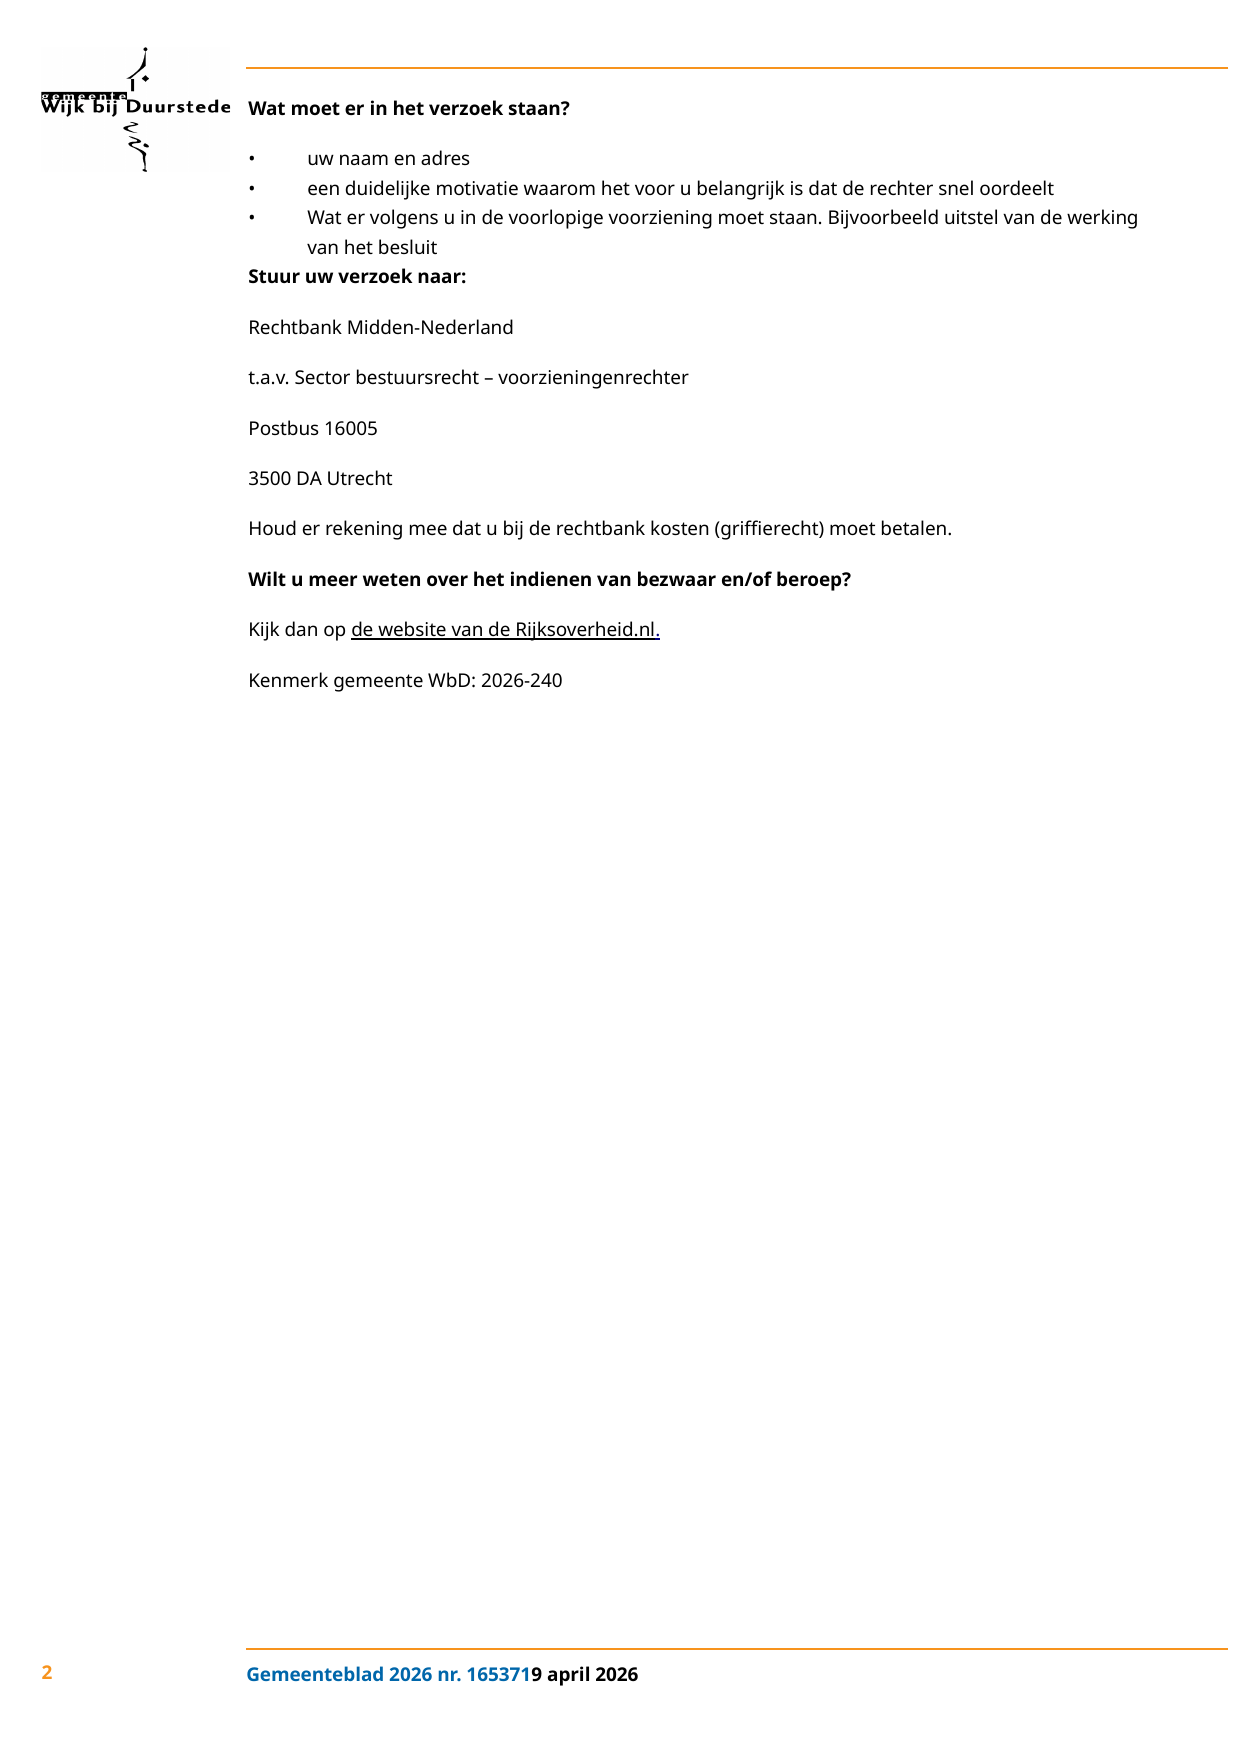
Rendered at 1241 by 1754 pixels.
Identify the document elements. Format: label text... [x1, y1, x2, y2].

text 3500 DA Utrecht [248, 465, 1152, 491]
text Rechtbank Midden-Nederland [248, 314, 1152, 340]
list Wat er volgens u in de voorlopige voorziening moet staan. Bijvoorbeeld uitstel van de werking van het besluit [248, 204, 1152, 260]
text Kenmerk gemeente WbD: 2026-240 [248, 667, 1152, 693]
text Postbus 16005 [248, 415, 1152, 441]
text Houd er rekening mee dat u bij de rechtbank kosten (griffierecht) moet betalen. [248, 516, 1152, 541]
list uw naam en adres [248, 145, 1152, 171]
text Kijk dan op de website van de Rijksoverheid.nl. [248, 616, 1152, 642]
text Wilt u meer weten over het indienen van bezwaar en/of beroep? [248, 566, 1152, 592]
text Wat moet er in het verzoek staan? [248, 95, 1152, 121]
text t.a.v. Sector bestuursrecht – voorzieningenrechter [248, 364, 1152, 390]
picture [41, 47, 231, 172]
list een duidelijke motivatie waarom het voor u belangrijk is dat de rechter snel oordeelt [248, 175, 1152, 201]
text Stuur uw verzoek naar: [248, 263, 1152, 289]
